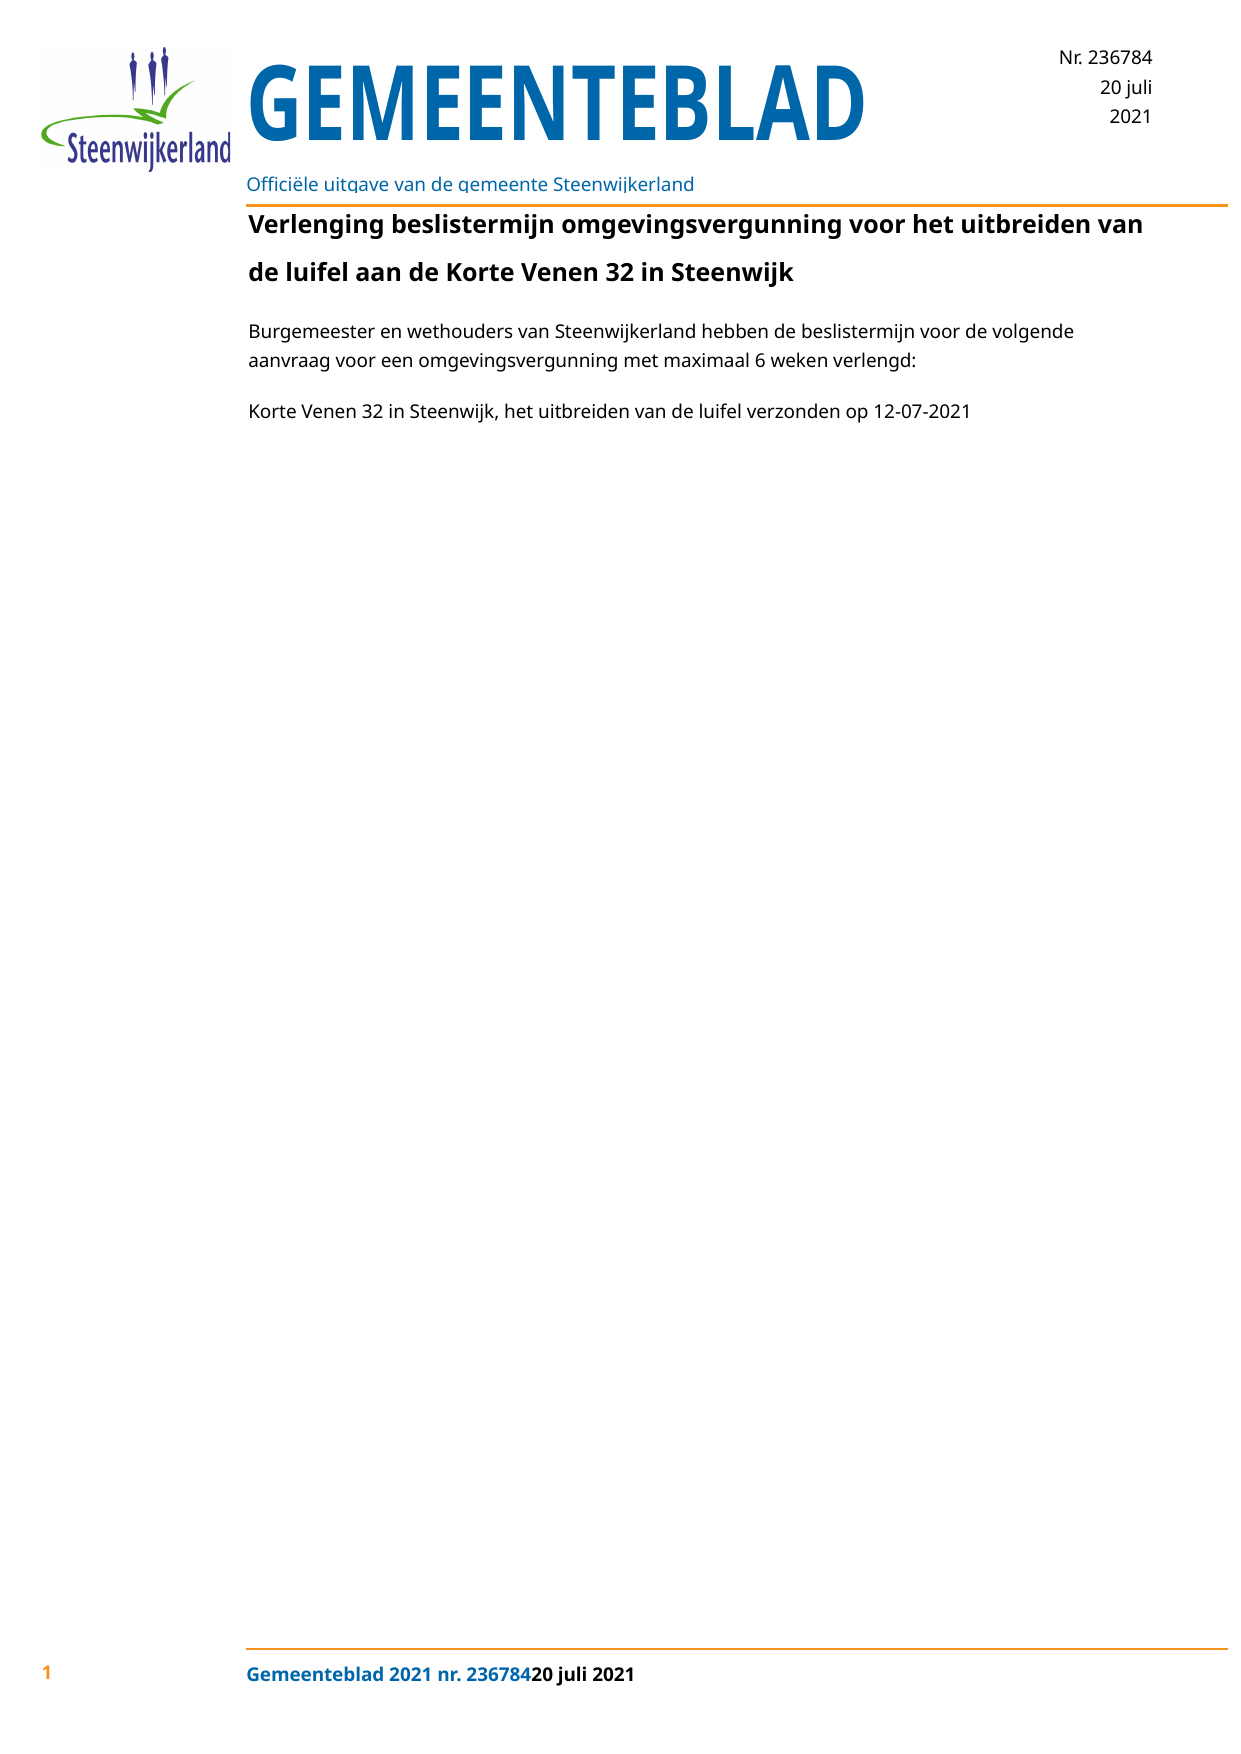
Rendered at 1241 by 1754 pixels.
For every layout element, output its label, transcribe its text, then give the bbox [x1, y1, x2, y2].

picture [41, 47, 231, 172]
text Verlenging beslistermijn omgevingsvergunning voor het uitbreiden van de luifel aan de Korte Venen 32 in Steenwijk [248, 207, 1152, 288]
text Burgemeester en wethouders van Steenwijkerland hebben de beslistermijn voor de volgende aanvraag voor een omgevingsvergunning met maximaal 6 weken verlengd: [248, 318, 1152, 373]
text Korte Venen 32 in Steenwijk, het uitbreiden van de luifel verzonden op 12-07-2021 [248, 398, 1152, 424]
